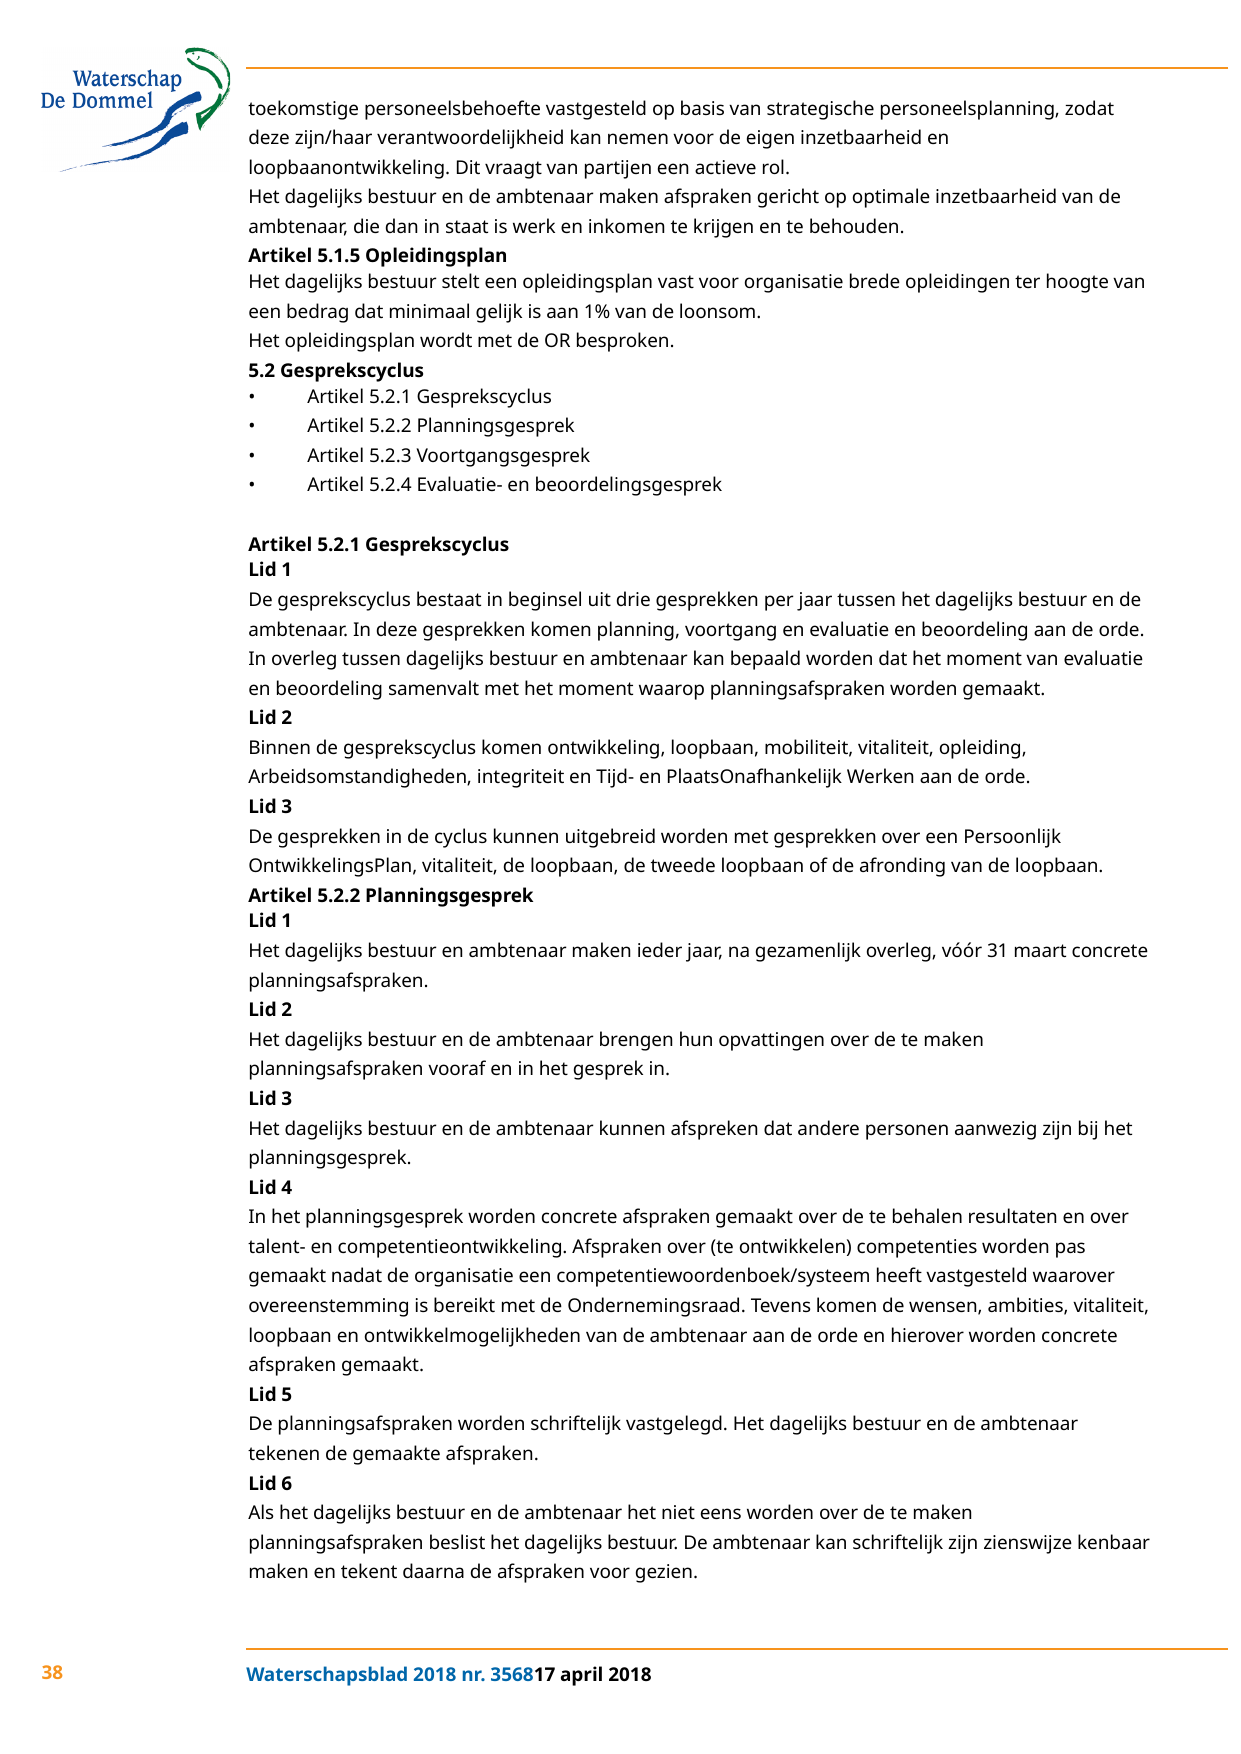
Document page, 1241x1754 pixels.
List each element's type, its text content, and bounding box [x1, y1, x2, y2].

text Het opleidingsplan wordt met de OR besproken. [248, 328, 1152, 353]
text Lid 6 [248, 1470, 1152, 1496]
text In het planningsgesprek worden concrete afspraken gemaakt over de te behalen resultaten en over talent- en competentieontwikkeling. Afspraken over (te ontwikkelen) competenties worden pas gemaakt nadat de organisatie een competentiewoordenboek/systeem heeft vastgesteld waarover overeenstemming is bereikt met de Ondernemingsraad. Tevens komen de wensen, ambities, vitaliteit, loopbaan en ontwikkelmogelijkheden van de ambtenaar aan de orde en hierover worden concrete afspraken gemaakt. [248, 1203, 1152, 1377]
list Artikel 5.2.4 Evaluatie- en beoordelingsgesprek [248, 472, 1152, 497]
list Artikel 5.2.2 Planningsgesprek [248, 412, 1152, 438]
text Lid 1 [248, 557, 1152, 582]
text De gesprekken in de cyclus kunnen uitgebreid worden met gesprekken over een Persoonlijk OntwikkelingsPlan, vitaliteit, de loopbaan, de tweede loopbaan of de afronding van de loopbaan. [248, 823, 1152, 878]
text Artikel 5.2.2 Planningsgesprek [248, 882, 1152, 908]
text Het dagelijks bestuur stelt een opleidingsplan vast voor organisatie brede opleidingen ter hoogte van een bedrag dat minimaal gelijk is aan 1% van de loonsom. [248, 268, 1152, 324]
picture [41, 47, 231, 172]
list Artikel 5.2.1 Gesprekscyclus [248, 383, 1152, 409]
text Lid 1 [248, 908, 1152, 933]
text toekomstige personeelsbehoefte vastgesteld op basis van strategische personeelsplanning, zodat deze zijn/haar verantwoordelijkheid kan nemen voor de eigen inzetbaarheid en loopbaanontwikkeling. Dit vraagt van partijen een actieve rol. [248, 95, 1152, 180]
text Lid 4 [248, 1174, 1152, 1200]
text Het dagelijks bestuur en de ambtenaar maken afspraken gericht op optimale inzetbaarheid van de ambtenaar, die dan in staat is werk en inkomen te krijgen en te behouden. [248, 183, 1152, 239]
text Lid 2 [248, 996, 1152, 1022]
text Lid 5 [248, 1381, 1152, 1407]
text Lid 3 [248, 1085, 1152, 1111]
text Artikel 5.1.5 Opleidingsplan [248, 243, 1152, 268]
text Lid 2 [248, 704, 1152, 730]
text 5.2 Gesprekscyclus [248, 357, 1152, 383]
text De planningsafspraken worden schriftelijk vastgelegd. Het dagelijks bestuur en de ambtenaar tekenen de gemaakte afspraken. [248, 1411, 1152, 1466]
text De gesprekscyclus bestaat in beginsel uit drie gesprekken per jaar tussen het dagelijks bestuur en de ambtenaar. In deze gesprekken komen planning, voortgang en evaluatie en beoordeling aan de orde. In overleg tussen dagelijks bestuur en ambtenaar kan bepaald worden dat het moment van evaluatie en beoordeling samenvalt met het moment waarop planningsafspraken worden gemaakt. [248, 586, 1152, 701]
text Binnen de gesprekscyclus komen ontwikkeling, loopbaan, mobiliteit, vitaliteit, opleiding, Arbeidsomstandigheden, integriteit en Tijd- en PlaatsOnafhankelijk Werken aan de orde. [248, 734, 1152, 789]
text Artikel 5.2.1 Gesprekscyclus [248, 531, 1152, 557]
list Artikel 5.2.3 Voortgangsgesprek [248, 442, 1152, 468]
text Als het dagelijks bestuur en de ambtenaar het niet eens worden over de te maken planningsafspraken beslist het dagelijks bestuur. De ambtenaar kan schriftelijk zijn zienswijze kenbaar maken en tekent daarna de afspraken voor gezien. [248, 1499, 1152, 1584]
text Het dagelijks bestuur en de ambtenaar brengen hun opvattingen over de te maken planningsafspraken vooraf en in het gesprek in. [248, 1026, 1152, 1081]
text Het dagelijks bestuur en ambtenaar maken ieder jaar, na gezamenlijk overleg, vóór 31 maart concrete planningsafspraken. [248, 937, 1152, 993]
text Het dagelijks bestuur en de ambtenaar kunnen afspreken dat andere personen aanwezig zijn bij het planningsgesprek. [248, 1115, 1152, 1170]
text Lid 3 [248, 793, 1152, 819]
